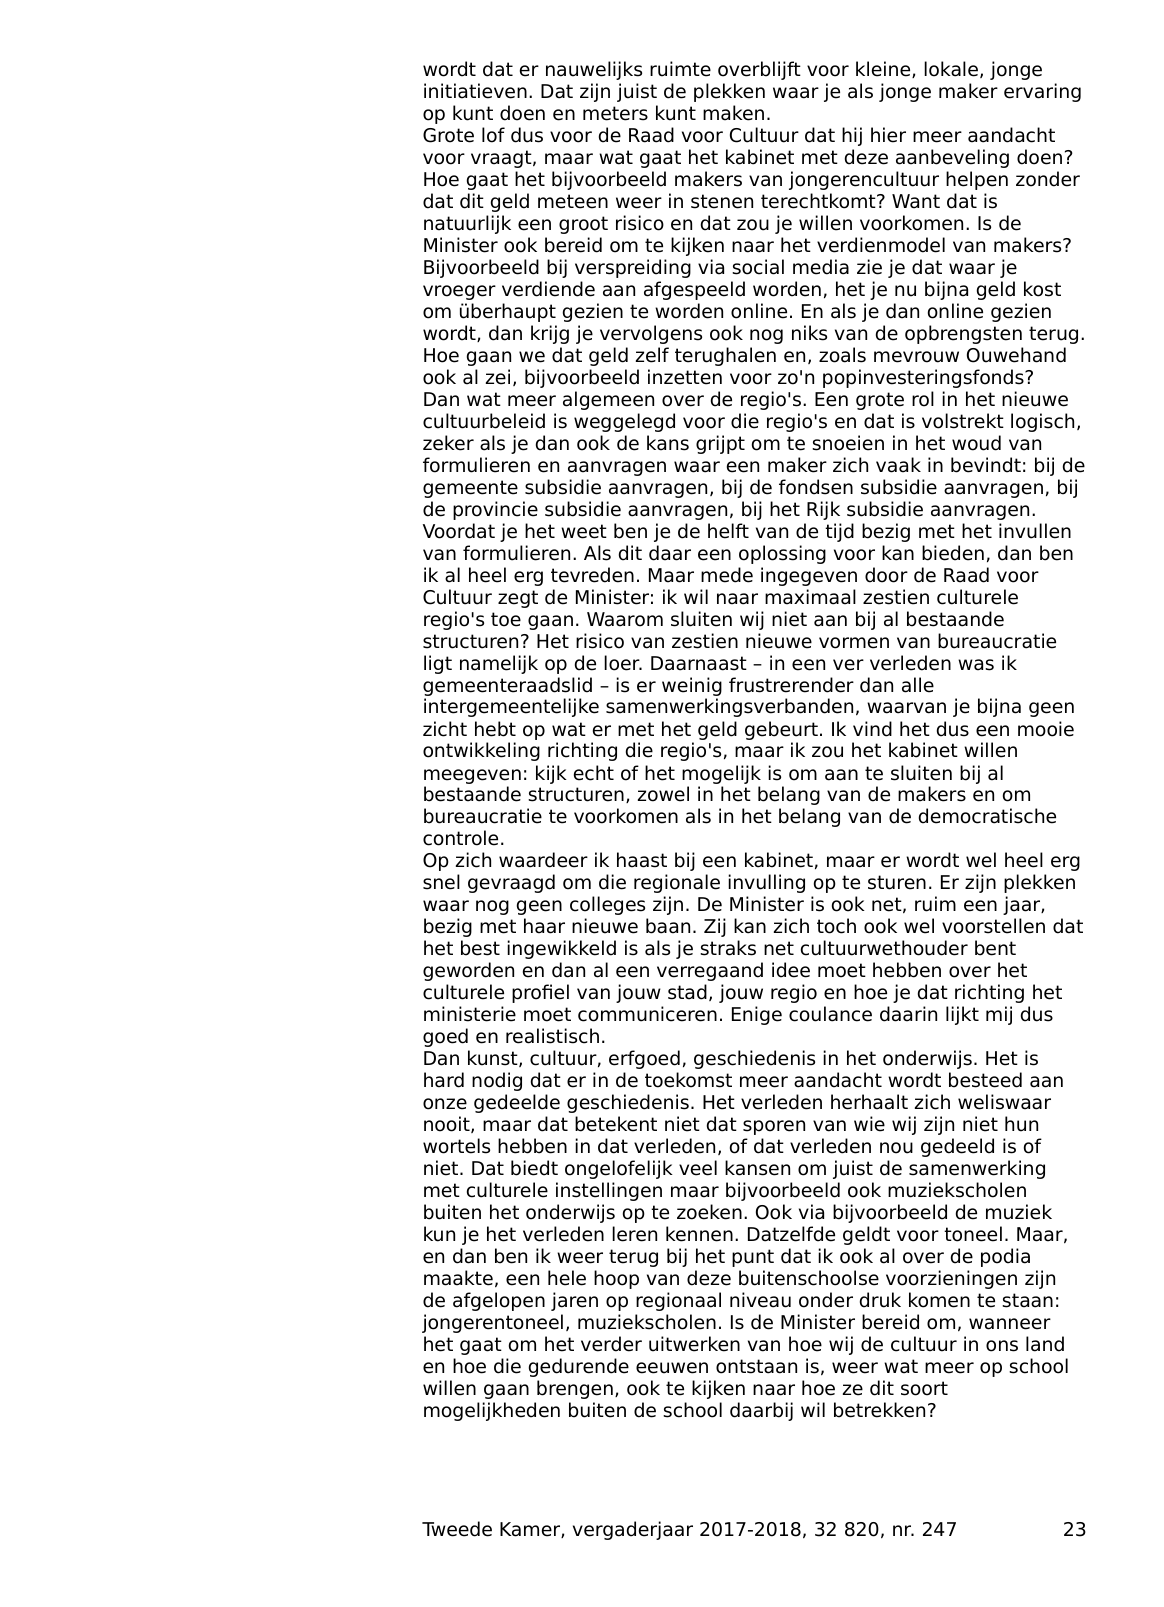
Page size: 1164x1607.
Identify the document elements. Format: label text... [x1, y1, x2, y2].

text Grote lof dus voor de Raad voor Cultuur dat hij hier meer aandacht voor vraagt, maar wat gaat het kabinet met deze aanbeveling doen? Hoe gaat het bijvoorbeeld makers van jongerencultuur helpen zonder dat dit geld meteen weer in stenen terechtkomt? Want dat is natuurlijk een groot risico en dat zou je willen voorkomen. Is de Minister ook bereid om te kijken naar het verdienmodel van makers? Bijvoorbeeld bij verspreiding via social media zie je dat waar je vroeger verdiende aan afgespeeld worden, het je nu bijna geld kost om überhaupt gezien te worden online. En als je dan online gezien wordt, dan krijg je vervolgens ook nog niks van de opbrengsten terug. Hoe gaan we dat geld zelf terughalen en, zoals mevrouw Ouwehand ook al zei, bijvoorbeeld inzetten voor zo'n popinvesteringsfonds? [422, 125, 1087, 389]
text Op zich waardeer ik haast bij een kabinet, maar er wordt wel heel erg snel gevraagd om die regionale invulling op te sturen. Er zijn plekken waar nog geen colleges zijn. De Minister is ook net, ruim een jaar, bezig met haar nieuwe baan. Zij kan zich toch ook wel voorstellen dat het best ingewikkeld is als je straks net cultuurwethouder bent geworden en dan al een verregaand idee moet hebben over het culturele profiel van jouw stad, jouw regio en hoe je dat richting het ministerie moet communiceren. Enige coulance daarin lijkt mij dus goed en realistisch. [422, 850, 1087, 1048]
text Dan kunst, cultuur, erfgoed, geschiedenis in het onderwijs. Het is hard nodig dat er in de toekomst meer aandacht wordt besteed aan onze gedeelde geschiedenis. Het verleden herhaalt zich weliswaar nooit, maar dat betekent niet dat sporen van wie wij zijn niet hun wortels hebben in dat verleden, of dat verleden nou gedeeld is of niet. Dat biedt ongelofelijk veel kansen om juist de samenwerking met culturele instellingen maar bijvoorbeeld ook muziekscholen buiten het onderwijs op te zoeken. Ook via bijvoorbeeld de muziek kun je het verleden leren kennen. Datzelfde geldt voor toneel. Maar, en dan ben ik weer terug bij het punt dat ik ook al over de podia maakte, een hele hoop van deze buitenschoolse voorzieningen zijn de afgelopen jaren op regionaal niveau onder druk komen te staan: jongerentoneel, muziekscholen. Is de Minister bereid om, wanneer het gaat om het verder uitwerken van hoe wij de cultuur in ons land en hoe die gedurende eeuwen ontstaan is, weer wat meer op school willen gaan brengen, ook te kijken naar hoe ze dit soort mogelijkheden buiten de school daarbij wil betrekken? [422, 1048, 1087, 1422]
text Dan wat meer algemeen over de regio's. Een grote rol in het nieuwe cultuurbeleid is weggelegd voor die regio's en dat is volstrekt logisch, zeker als je dan ook de kans grijpt om te snoeien in het woud van formulieren en aanvragen waar een maker zich vaak in bevindt: bij de gemeente subsidie aanvragen, bij de fondsen subsidie aanvragen, bij de provincie subsidie aanvragen, bij het Rijk subsidie aanvragen. Voordat je het weet ben je de helft van de tijd bezig met het invullen van formulieren. Als dit daar een oplossing voor kan bieden, dan ben ik al heel erg tevreden. Maar mede ingegeven door de Raad voor Cultuur zegt de Minister: ik wil naar maximaal zestien culturele regio's toe gaan. Waarom sluiten wij niet aan bij al bestaande structuren? Het risico van zestien nieuwe vormen van bureaucratie ligt namelijk op de loer. Daarnaast – in een ver verleden was ik gemeenteraadslid – is er weinig frustrerender dan alle intergemeentelijke samenwerkingsverbanden, waarvan je bijna geen zicht hebt op wat er met het geld gebeurt. Ik vind het dus een mooie ontwikkeling richting die regio's, maar ik zou het kabinet willen meegeven: kijk echt of het mogelijk is om aan te sluiten bij al bestaande structuren, zowel in het belang van de makers en om bureaucratie te voorkomen als in het belang van de democratische controle. [422, 389, 1087, 850]
text wordt dat er nauwelijks ruimte overblijft voor kleine, lokale, jonge initiatieven. Dat zijn juist de plekken waar je als jonge maker ervaring op kunt doen en meters kunt maken. [422, 59, 1087, 125]
